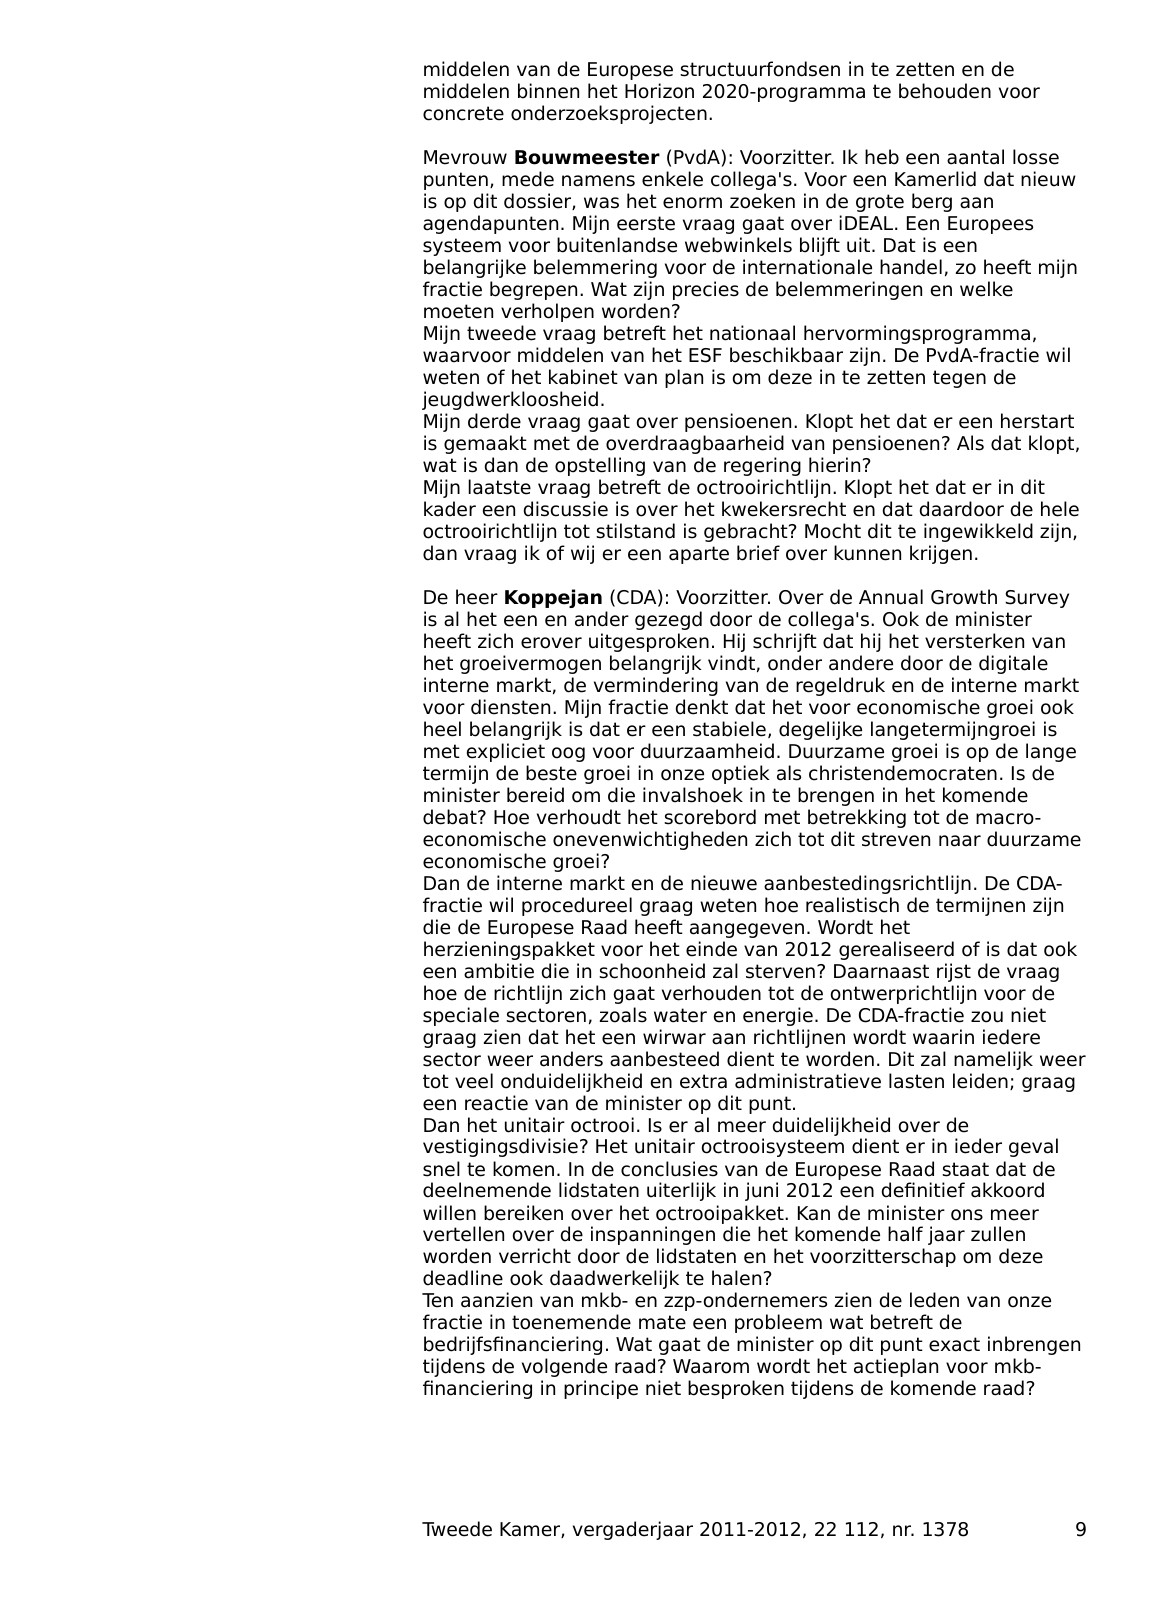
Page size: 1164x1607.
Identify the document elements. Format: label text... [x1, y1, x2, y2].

text Mijn derde vraag gaat over pensioenen. Klopt het dat er een herstart is gemaakt met de overdraagbaarheid van pensioenen? Als dat klopt, wat is dan de opstelling van de regering hierin? [422, 411, 1087, 477]
text Dan de interne markt en de nieuwe aanbestedingsrichtlijn. De CDA-fractie wil procedureel graag weten hoe realistisch de termijnen zijn die de Europese Raad heeft aangegeven. Wordt het herzieningspakket voor het einde van 2012 gerealiseerd of is dat ook een ambitie die in schoonheid zal sterven? Daarnaast rijst de vraag hoe de richtlijn zich gaat verhouden tot de ontwerprichtlijn voor de speciale sectoren, zoals water en energie. De CDA-fractie zou niet graag zien dat het een wirwar aan richtlijnen wordt waarin iedere sector weer anders aanbesteed dient te worden. Dit zal namelijk weer tot veel onduidelijkheid en extra administratieve lasten leiden; graag een reactie van de minister op dit punt. [422, 873, 1087, 1114]
text middelen van de Europese structuurfondsen in te zetten en de middelen binnen het Horizon 2020-programma te behouden voor concrete onderzoeksprojecten. [422, 59, 1087, 125]
text De heer Koppejan (CDA): Voorzitter. Over de Annual Growth Survey is al het een en ander gezegd door de collega's. Ook de minister heeft zich erover uitgesproken. Hij schrijft dat hij het versterken van het groeivermogen belangrijk vindt, onder andere door de digitale interne markt, de vermindering van de regeldruk en de interne markt voor diensten. Mijn fractie denkt dat het voor economische groei ook heel belangrijk is dat er een stabiele, degelijke langetermijngroei is met expliciet oog voor duurzaamheid. Duurzame groei is op de lange termijn de beste groei in onze optiek als christendemocraten. Is de minister bereid om die invalshoek in te brengen in het komende debat? Hoe verhoudt het scorebord met betrekking tot de macro-economische onevenwichtigheden zich tot dit streven naar duurzame economische groei? [422, 587, 1087, 873]
text Mijn laatste vraag betreft de octrooirichtlijn. Klopt het dat er in dit kader een discussie is over het kwekersrecht en dat daardoor de hele octrooirichtlijn tot stilstand is gebracht? Mocht dit te ingewikkeld zijn, dan vraag ik of wij er een aparte brief over kunnen krijgen. [422, 477, 1087, 565]
text Dan het unitair octrooi. Is er al meer duidelijkheid over de vestigingsdivisie? Het unitair octrooisysteem dient er in ieder geval snel te komen. In de conclusies van de Europese Raad staat dat de deelnemende lidstaten uiterlijk in juni 2012 een definitief akkoord willen bereiken over het octrooipakket. Kan de minister ons meer vertellen over de inspanningen die het komende half jaar zullen worden verricht door de lidstaten en het voorzitterschap om deze deadline ook daadwerkelijk te halen? [422, 1114, 1087, 1290]
text Mevrouw Bouwmeester (PvdA): Voorzitter. Ik heb een aantal losse punten, mede namens enkele collega's. Voor een Kamerlid dat nieuw is op dit dossier, was het enorm zoeken in de grote berg aan agendapunten. Mijn eerste vraag gaat over iDEAL. Een Europees systeem voor buitenlandse webwinkels blijft uit. Dat is een belangrijke belemmering voor de internationale handel, zo heeft mijn fractie begrepen. Wat zijn precies de belemmeringen en welke moeten verholpen worden? [422, 147, 1087, 323]
text Mijn tweede vraag betreft het nationaal hervormingsprogramma, waarvoor middelen van het ESF beschikbaar zijn. De PvdA-fractie wil weten of het kabinet van plan is om deze in te zetten tegen de jeugdwerkloosheid. [422, 323, 1087, 411]
text Ten aanzien van mkb- en zzp-ondernemers zien de leden van onze fractie in toenemende mate een probleem wat betreft de bedrijfsfinanciering. Wat gaat de minister op dit punt exact inbrengen tijdens de volgende raad? Waarom wordt het actieplan voor mkb-financiering in principe niet besproken tijdens de komende raad? [422, 1290, 1087, 1400]
